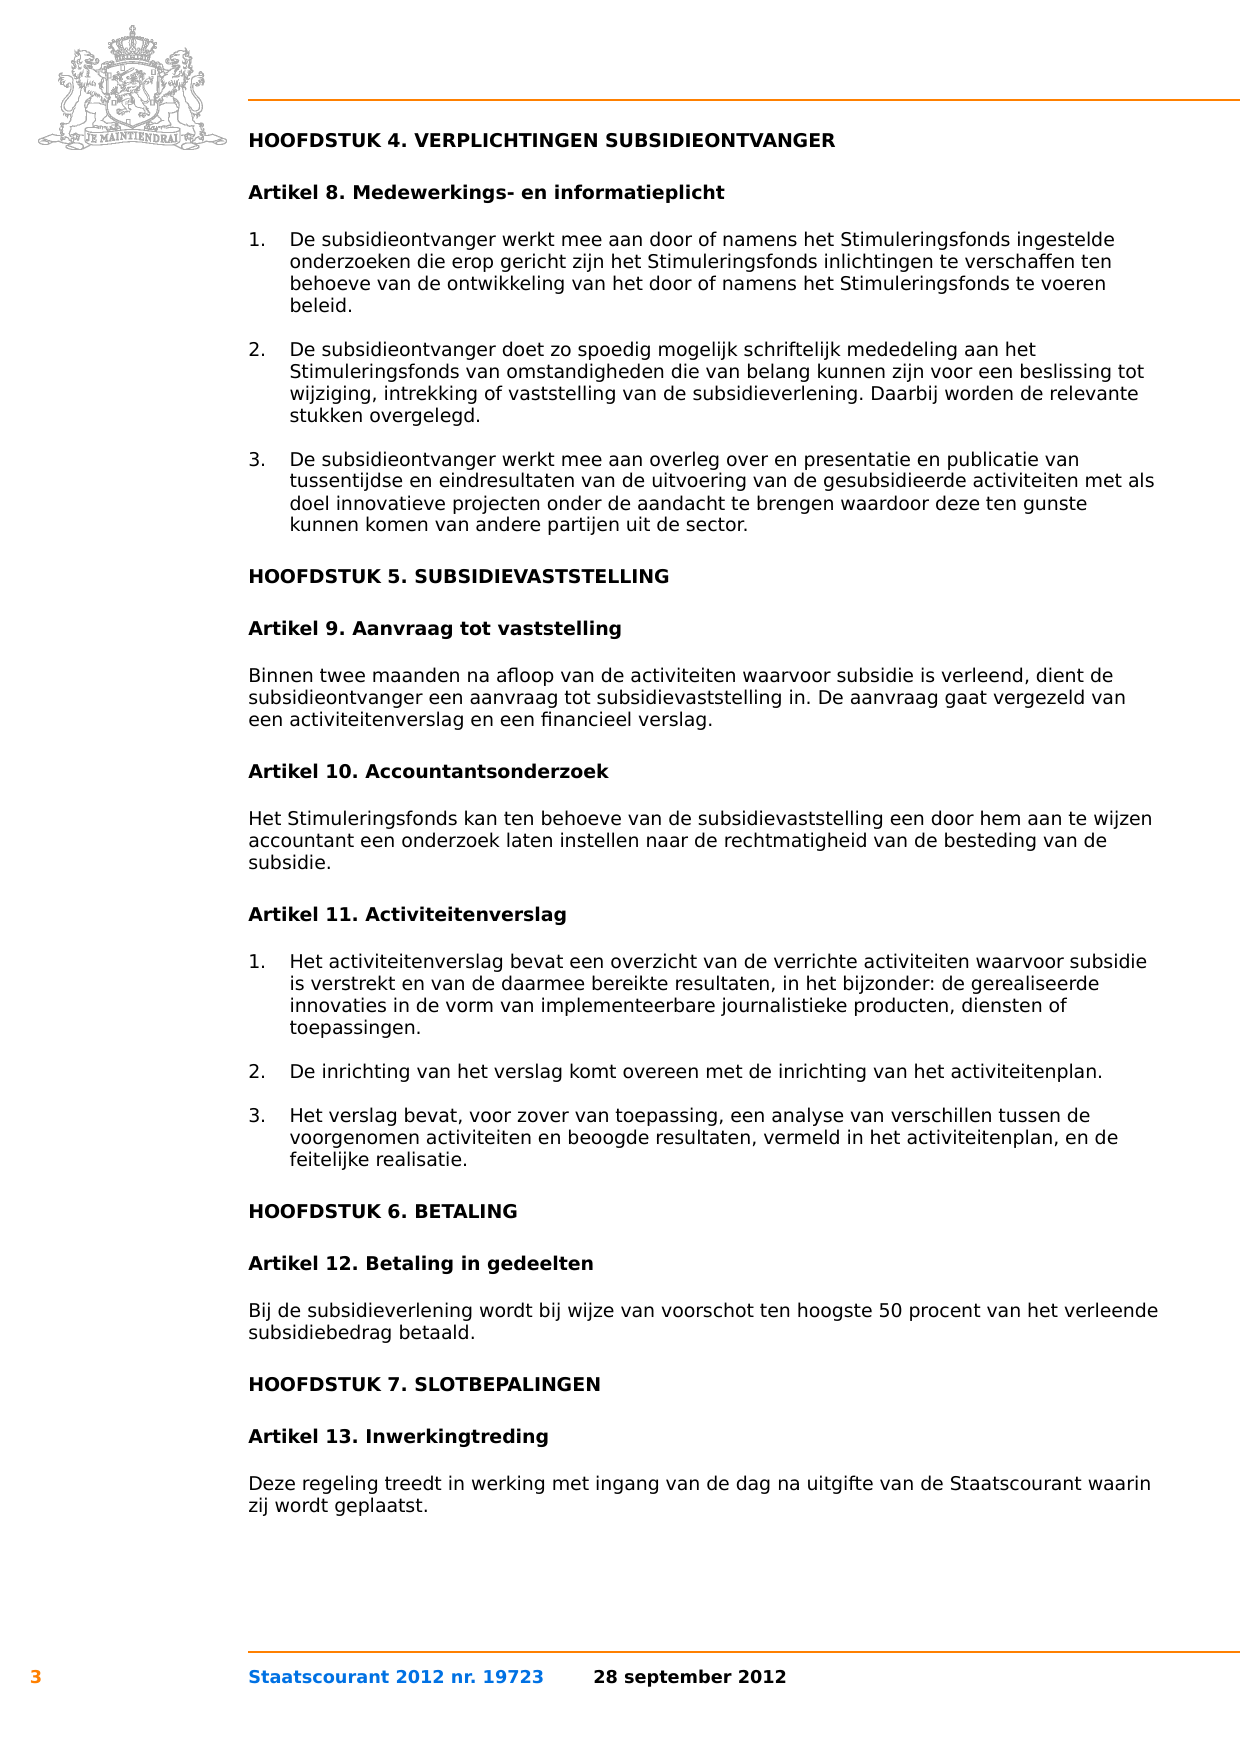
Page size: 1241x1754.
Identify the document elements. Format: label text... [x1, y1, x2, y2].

text Bij de subsidieverlening wordt bij wijze van voorschot ten hoogste 50 procent van het verleende subsidiebedrag betaald. [248, 1300, 1163, 1344]
text 2. De subsidieontvanger doet zo spoedig mogelijk schriftelijk mededeling aan het Stimuleringsfonds van omstandigheden die van belang kunnen zijn voor een beslissing tot wijziging, intrekking of vaststelling van de subsidieverlening. Daarbij worden de relevante stukken overgelegd. [248, 339, 1163, 427]
text 1. De subsidieontvanger werkt mee aan door of namens het Stimuleringsfonds ingestelde onderzoeken die erop gericht zijn het Stimuleringsfonds inlichtingen te verschaffen ten behoeve van de ontwikkeling van het door of namens het Stimuleringsfonds te voeren beleid. [248, 229, 1163, 317]
picture [38, 25, 227, 150]
text 3. De subsidieontvanger werkt mee aan overleg over en presentatie en publicatie van tussentijdse en eindresultaten van de uitvoering van de gesubsidieerde activiteiten met als doel innovatieve projecten onder de aandacht te brengen waardoor deze ten gunste kunnen komen van andere partijen uit de sector. [248, 448, 1163, 536]
text Binnen twee maanden na afloop van de activiteiten waarvoor subsidie is verleend, dient de subsidieontvanger een aanvraag tot subsidievaststelling in. De aanvraag gaat vergezeld van een activiteitenverslag en een financieel verslag. [248, 665, 1163, 731]
subtitle Artikel 9. Aanvraag tot vaststelling [248, 618, 1163, 640]
subtitle HOOFDSTUK 5. SUBSIDIEVASTSTELLING [248, 566, 1163, 588]
text Het Stimuleringsfonds kan ten behoeve van de subsidievaststelling een door hem aan te wijzen accountant een onderzoek laten instellen naar de rechtmatigheid van de besteding van de subsidie. [248, 808, 1163, 874]
text 1. Het activiteitenverslag bevat een overzicht van de verrichte activiteiten waarvoor subsidie is verstrekt en van de daarmee bereikte resultaten, in het bijzonder: de gerealiseerde innovaties in de vorm van implementeerbare journalistieke producten, diensten of toepassingen. [248, 951, 1163, 1039]
subtitle Artikel 8. Medewerkings- en informatieplicht [248, 182, 1163, 204]
subtitle HOOFDSTUK 6. BETALING [248, 1201, 1163, 1223]
subtitle HOOFDSTUK 4. VERPLICHTINGEN SUBSIDIEONTVANGER [248, 130, 1163, 152]
subtitle Artikel 10. Accountantsonderzoek [248, 761, 1163, 783]
subtitle HOOFDSTUK 7. SLOTBEPALINGEN [248, 1374, 1163, 1396]
text Deze regeling treedt in werking met ingang van de dag na uitgifte van de Staatscourant waarin zij wordt geplaatst. [248, 1473, 1163, 1517]
text 2. De inrichting van het verslag komt overeen met de inrichting van het activiteitenplan. [248, 1061, 1163, 1083]
subtitle Artikel 11. Activiteitenverslag [248, 904, 1163, 926]
subtitle Artikel 13. Inwerkingtreding [248, 1426, 1163, 1448]
text 3. Het verslag bevat, voor zover van toepassing, een analyse van verschillen tussen de voorgenomen activiteiten en beoogde resultaten, vermeld in het activiteitenplan, en de feitelijke realisatie. [248, 1105, 1163, 1171]
subtitle Artikel 12. Betaling in gedeelten [248, 1253, 1163, 1275]
